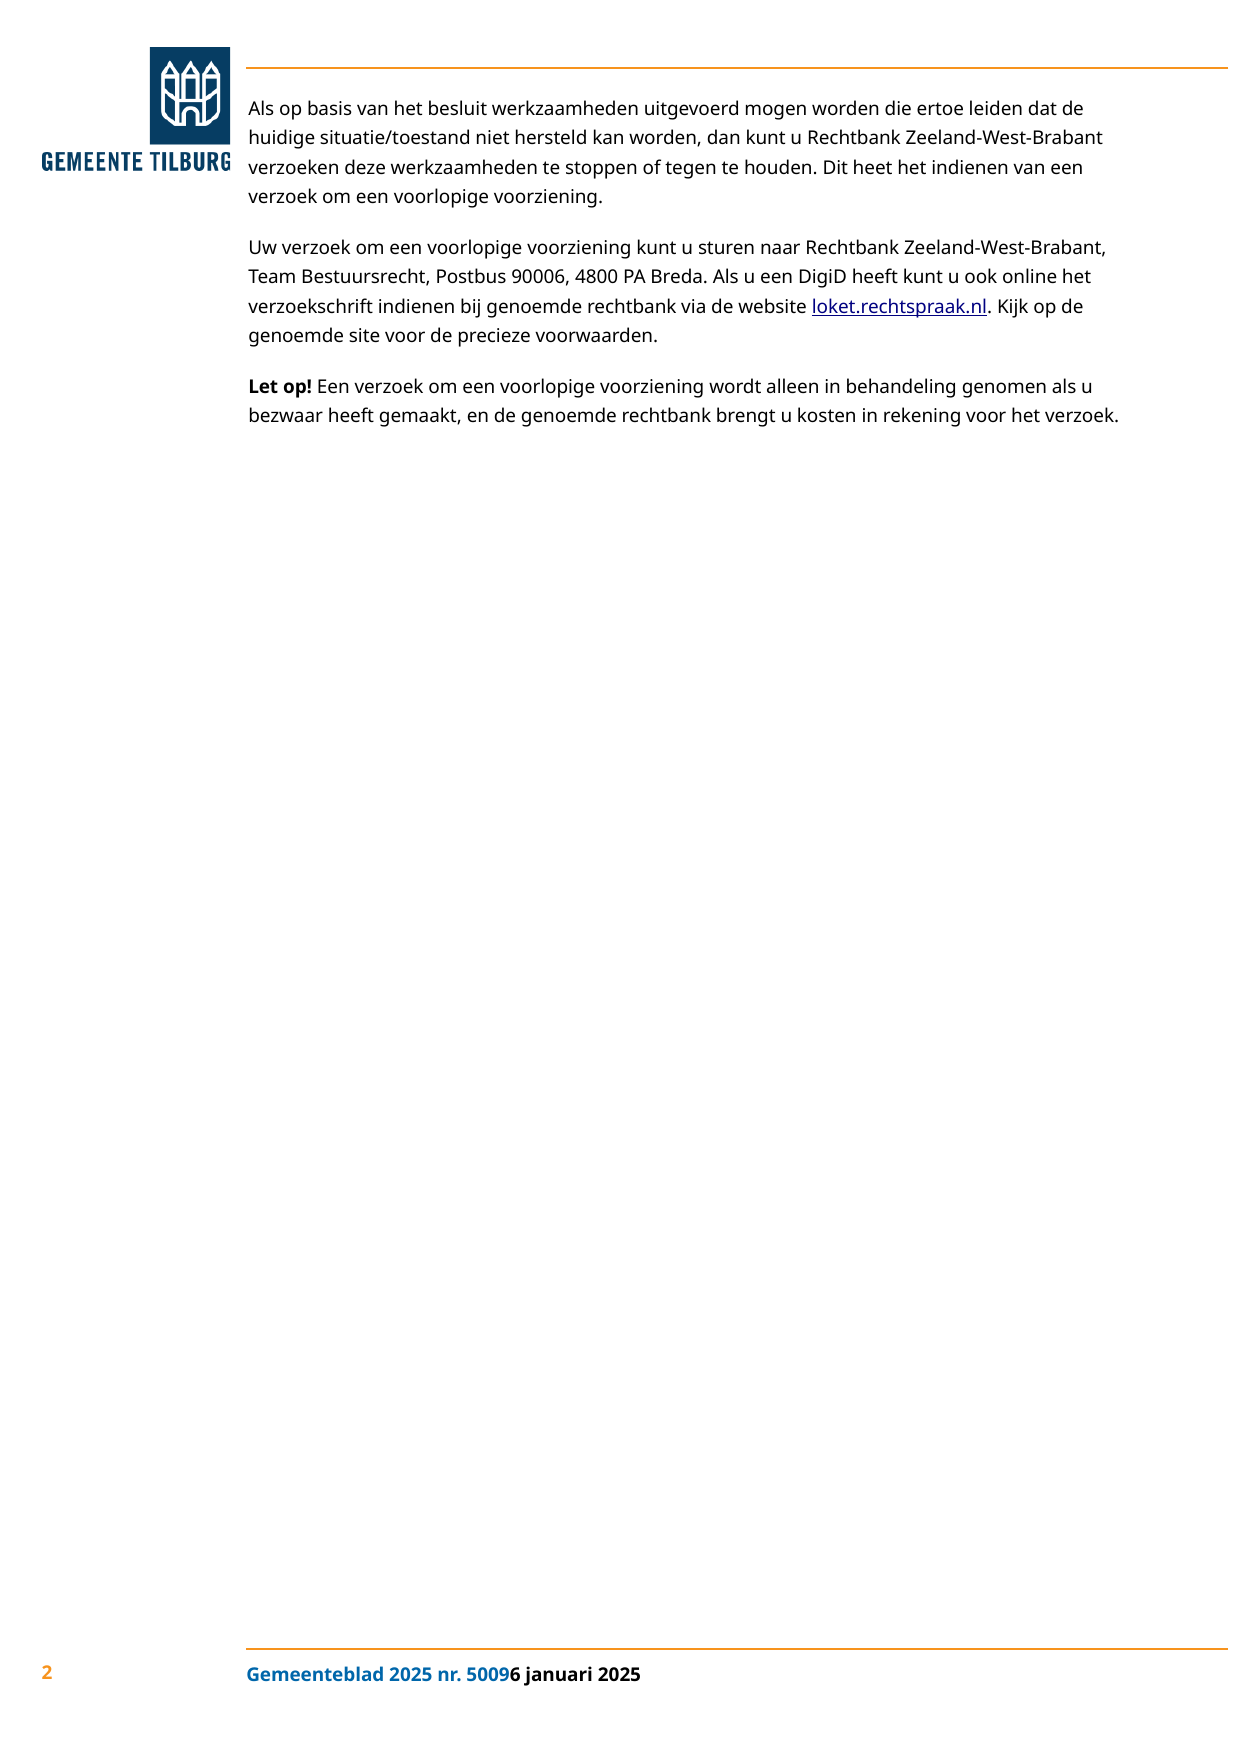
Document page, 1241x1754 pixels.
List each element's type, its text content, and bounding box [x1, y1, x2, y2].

text Let op! Een verzoek om een voorlopige voorziening wordt alleen in behandeling genomen als u bezwaar heeft gemaakt, en de genoemde rechtbank brengt u kosten in rekening voor het verzoek. [248, 373, 1152, 428]
picture [41, 47, 231, 172]
text Als op basis van het besluit werkzaamheden uitgevoerd mogen worden die ertoe leiden dat de huidige situatie/toestand niet hersteld kan worden, dan kunt u Rechtbank Zeeland-West-Brabant verzoeken deze werkzaamheden te stoppen of tegen te houden. Dit heet het indienen van een verzoek om een voorlopige voorziening. [248, 95, 1152, 209]
text Uw verzoek om een voorlopige voorziening kunt u sturen naar Rechtbank Zeeland-West-Brabant, Team Bestuursrecht, Postbus 90006, 4800 PA Breda. Als u een DigiD heeft kunt u ook online het verzoekschrift indienen bij genoemde rechtbank via de website loket.rechtspraak.nl. Kijk op de genoemde site voor de precieze voorwaarden. [248, 234, 1152, 348]
